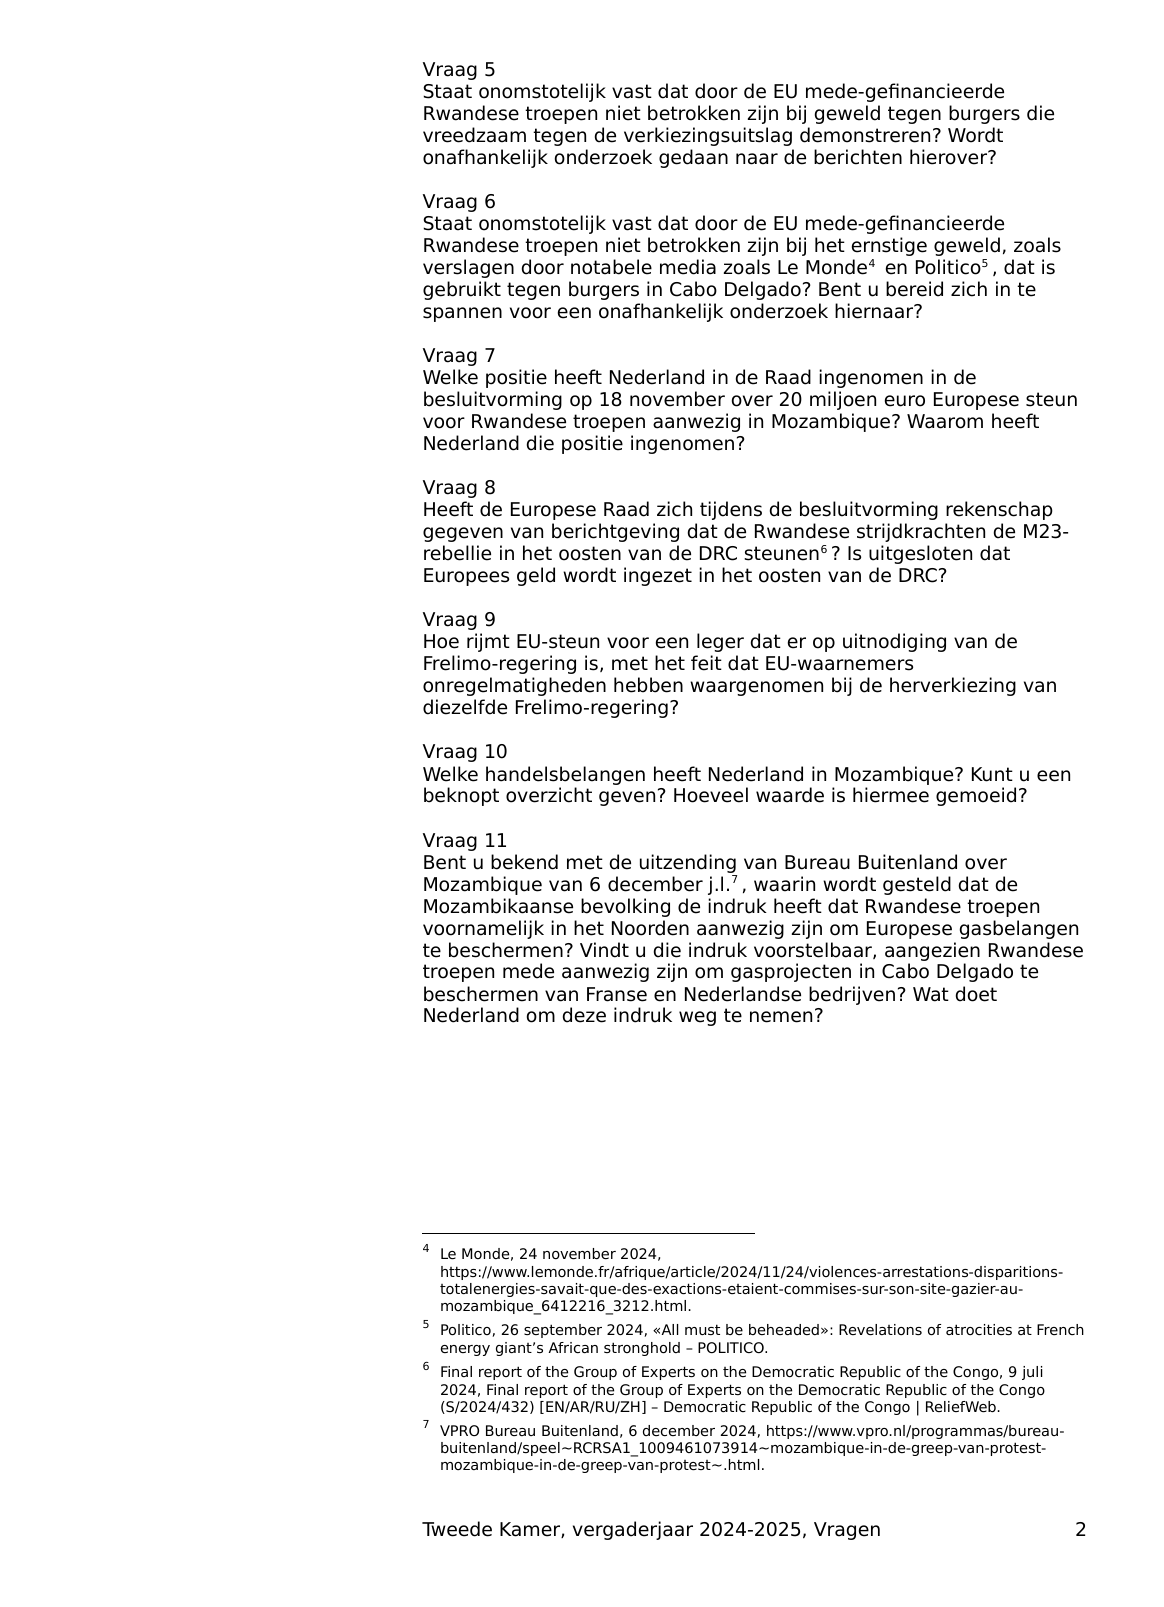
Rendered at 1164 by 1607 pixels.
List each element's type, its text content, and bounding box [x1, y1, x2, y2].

text Vraag 10 [422, 741, 1087, 763]
text Final report of the Group of Experts on the Democratic Republic of the Congo, 9 juli 2024, Final report of the Group of Experts on the Democratic Republic of the Congo (S/2024/432) [EN/AR/RU/ZH] – Democratic Republic of the Congo | ReliefWeb. [422, 1360, 1087, 1416]
text Welke handelsbelangen heeft Nederland in Mozambique? Kunt u een beknopt overzicht geven? Hoeveel waarde is hiermee gemoeid? [422, 763, 1087, 807]
text Vraag 6 [422, 191, 1087, 213]
text Heeft de Europese Raad zich tijdens de besluitvorming rekenschap gegeven van berichtgeving dat de Rwandese strijdkrachten de M23-rebellie in het oosten van de DRC steunen? Is uitgesloten dat Europees geld wordt ingezet in het oosten van de DRC? [422, 499, 1087, 587]
text Le Monde, 24 november 2024, https://www.lemonde.fr/afrique/article/2024/11/24/violences-arrestations-disparitions-totalenergies-savait-que-des-exactions-etaient-commises-sur-son-site-gazier-au-mozambique_6412216_3212.html. [422, 1242, 1087, 1315]
text Vraag 11 [422, 829, 1087, 852]
text Vraag 5 [422, 59, 1087, 81]
text Vraag 7 [422, 345, 1087, 367]
text Staat onomstotelijk vast dat door de EU mede-gefinancieerde Rwandese troepen niet betrokken zijn bij het ernstige geweld, zoals verslagen door notabele media zoals Le Monde en Politico, dat is gebruikt tegen burgers in Cabo Delgado? Bent u bereid zich in te spannen voor een onafhankelijk onderzoek hiernaar? [422, 213, 1087, 323]
text Hoe rijmt EU-steun voor een leger dat er op uitnodiging van de Frelimo-regering is, met het feit dat EU-waarnemers onregelmatigheden hebben waargenomen bij de herverkiezing van diezelfde Frelimo-regering? [422, 631, 1087, 719]
text Vraag 8 [422, 477, 1087, 499]
text Bent u bekend met de uitzending van Bureau Buitenland over Mozambique van 6 december j.l., waarin wordt gesteld dat de Mozambikaanse bevolking de indruk heeft dat Rwandese troepen voornamelijk in het Noorden aanwezig zijn om Europese gasbelangen te beschermen? Vindt u die indruk voorstelbaar, aangezien Rwandese troepen mede aanwezig zijn om gasprojecten in Cabo Delgado te beschermen van Franse en Nederlandse bedrijven? Wat doet Nederland om deze indruk weg te nemen? [422, 852, 1087, 1027]
text VPRO Bureau Buitenland, 6 december 2024, https://www.vpro.nl/programmas/bureau-buitenland/speel~RCRSA1_1009461073914~mozambique-in-de-greep-van-protest-mozambique-in-de-greep-van-protest~.html. [422, 1418, 1087, 1474]
text Welke positie heeft Nederland in de Raad ingenomen in de besluitvorming op 18 november over 20 miljoen euro Europese steun voor Rwandese troepen aanwezig in Mozambique? Waarom heeft Nederland die positie ingenomen? [422, 367, 1087, 455]
text Vraag 9 [422, 609, 1087, 631]
text Staat onomstotelijk vast dat door de EU mede-gefinancieerde Rwandese troepen niet betrokken zijn bij geweld tegen burgers die vreedzaam tegen de verkiezingsuitslag demonstreren? Wordt onafhankelijk onderzoek gedaan naar de berichten hierover? [422, 81, 1087, 169]
text Politico, 26 september 2024, «All must be beheaded»: Revelations of atrocities at French energy giant’s African stronghold – POLITICO. [422, 1318, 1087, 1357]
